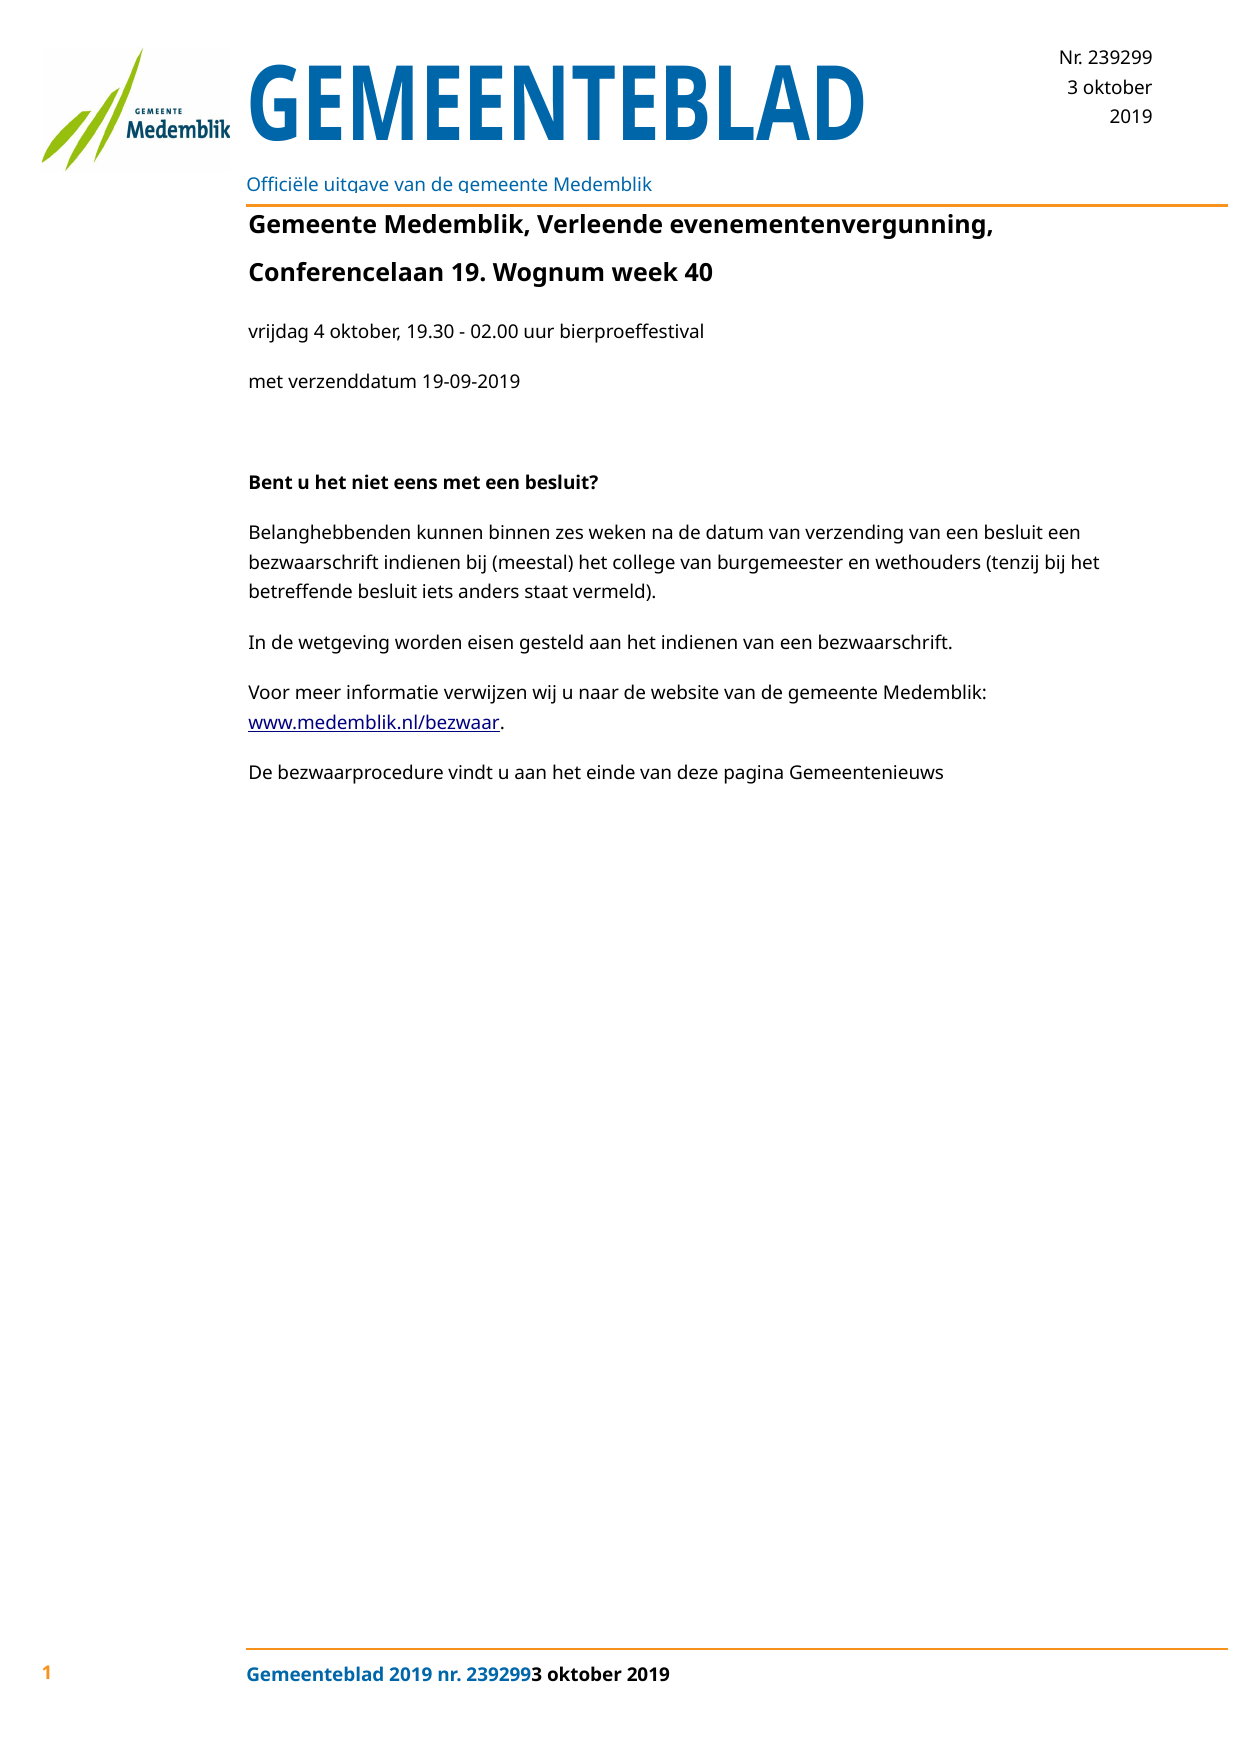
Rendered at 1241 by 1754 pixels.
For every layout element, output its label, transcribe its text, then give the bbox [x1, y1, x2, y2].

text met verzenddatum 19-09-2019 [248, 368, 1152, 394]
picture [41, 47, 231, 172]
text In de wetgeving worden eisen gesteld aan het indienen van een bezwaarschrift. [248, 629, 1152, 655]
text vrijdag 4 oktober, 19.30 - 02.00 uur bierproeffestival [248, 318, 1152, 344]
text Belanghebbenden kunnen binnen zes weken na de datum van verzending van een besluit een bezwaarschrift indienen bij (meestal) het college van burgemeester en wethouders (tenzij bij het betreffende besluit iets anders staat vermeld). [248, 519, 1152, 604]
text Voor meer informatie verwijzen wij u naar de website van de gemeente Medemblik: www.medemblik.nl/bezwaar. [248, 679, 1152, 735]
text Gemeente Medemblik, Verleende evenementenvergunning, Conferencelaan 19. Wognum week 40 [248, 207, 1152, 288]
text De bezwaarprocedure vindt u aan het einde van deze pagina Gemeentenieuws [248, 759, 1152, 785]
text Bent u het niet eens met een besluit? [248, 469, 1152, 495]
